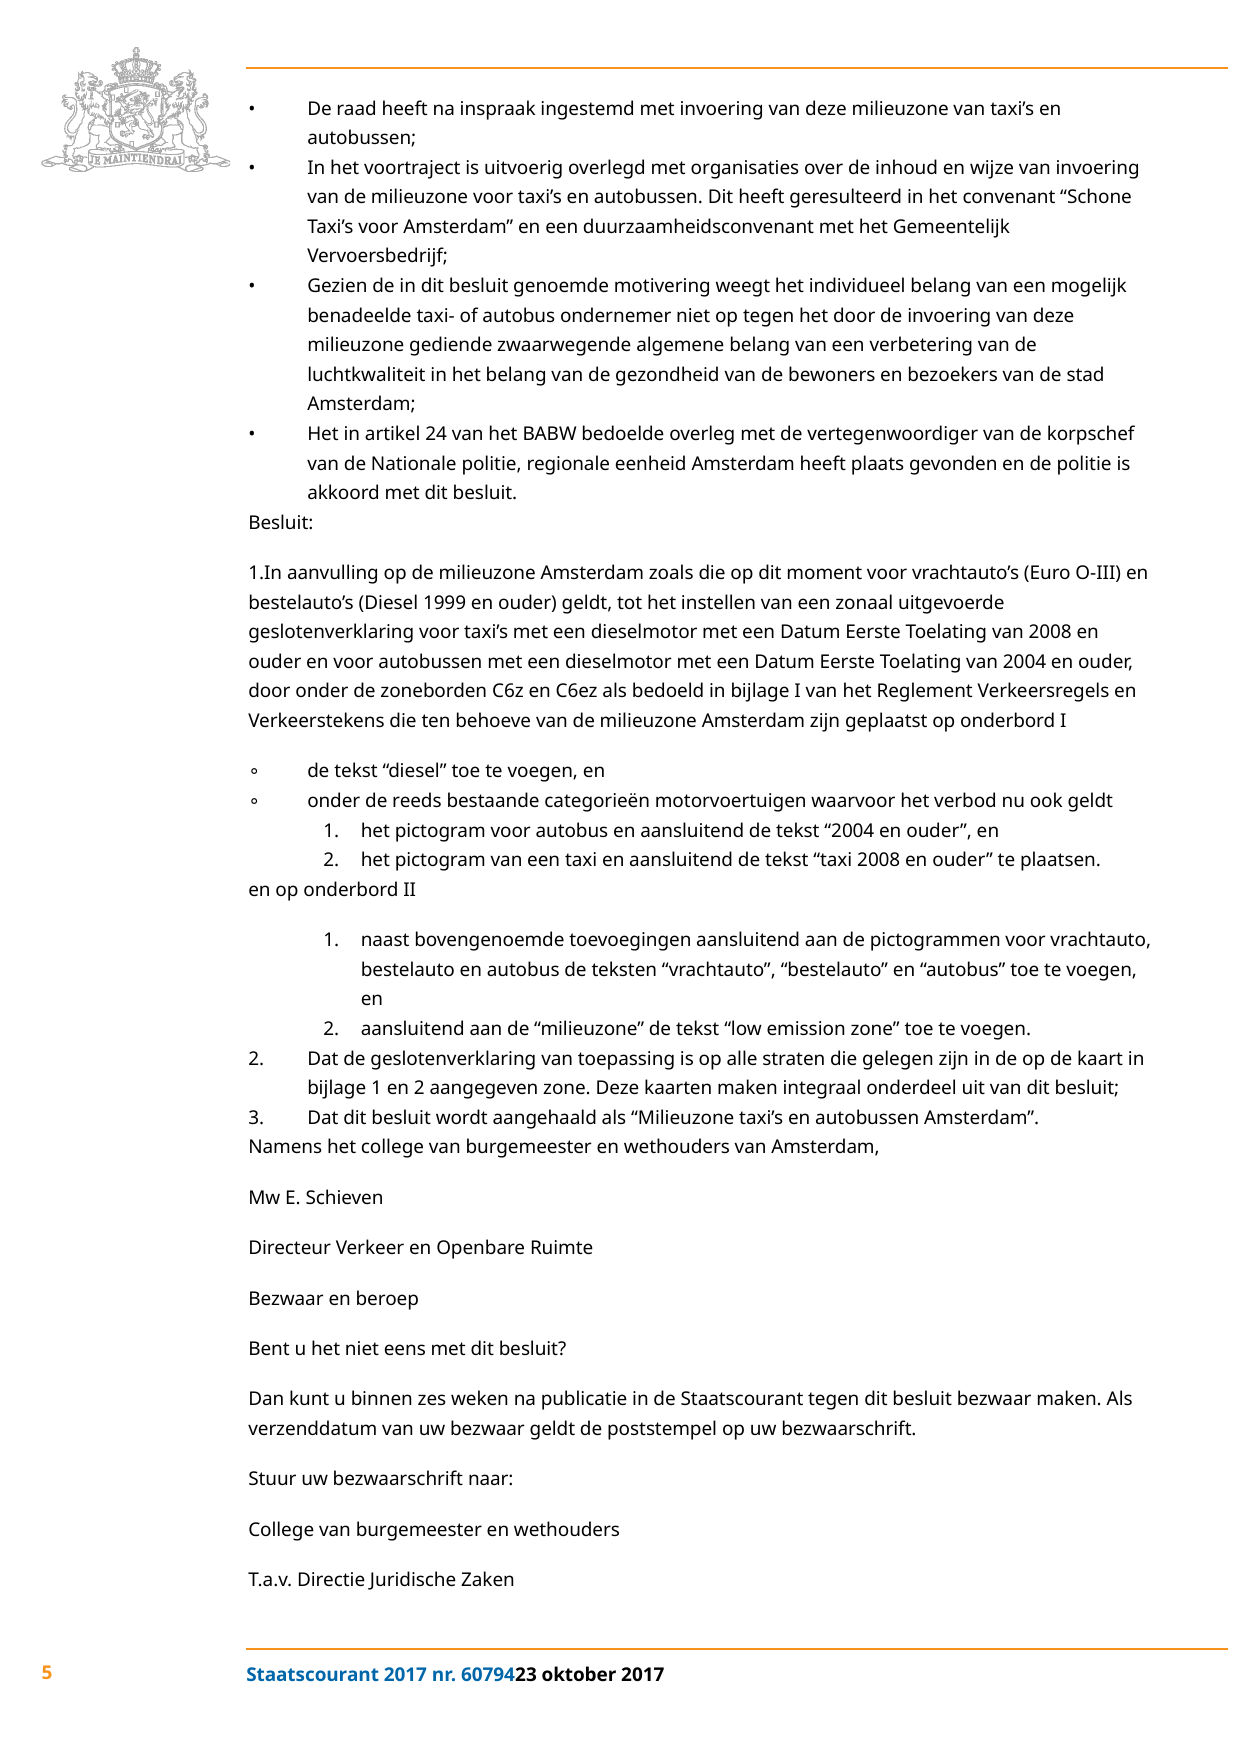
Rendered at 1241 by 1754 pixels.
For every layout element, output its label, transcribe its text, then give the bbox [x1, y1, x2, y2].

text Namens het college van burgemeester en wethouders van Amsterdam, [248, 1133, 1152, 1159]
text Bent u het niet eens met dit besluit? [248, 1335, 1152, 1361]
text T.a.v. Directie Juridische Zaken [248, 1566, 1152, 1592]
list naast bovengenoemde toevoegingen aansluitend aan de pictogrammen voor vrachtauto, bestelauto en autobus de teksten “vrachtauto”, “bestelauto” en “autobus” toe te voegen, en [323, 926, 1152, 1011]
list het pictogram van een taxi en aansluitend de tekst “taxi 2008 en ouder” te plaatsen. [323, 846, 1152, 872]
text Dan kunt u binnen zes weken na publicatie in de Staatscourant tegen dit besluit bezwaar maken. Als verzenddatum van uw bezwaar geldt de poststempel op uw bezwaarschrift. [248, 1386, 1152, 1441]
list Dat dit besluit wordt aangehaald als “Milieuzone taxi’s en autobussen Amsterdam”. [248, 1104, 1152, 1130]
text Directeur Verkeer en Openbare Ruimte [248, 1234, 1152, 1260]
text 1.In aanvulling op de milieuzone Amsterdam zoals die op dit moment voor vrachtauto’s (Euro O-III) en bestelauto’s (Diesel 1999 en ouder) geldt, tot het instellen van een zonaal uitgevoerde geslotenverklaring voor taxi’s met een dieselmotor met een Datum Eerste Toelating van 2008 en ouder en voor autobussen met een dieselmotor met een Datum Eerste Toelating van 2004 en ouder, door onder de zoneborden C6z en C6ez als bedoeld in bijlage I van het Reglement Verkeersregels en Verkeerstekens die ten behoeve van de milieuzone Amsterdam zijn geplaatst op onderbord I [248, 559, 1152, 733]
text Stuur uw bezwaarschrift naar: [248, 1466, 1152, 1491]
list Dat de geslotenverklaring van toepassing is op alle straten die gelegen zijn in de op de kaart in bijlage 1 en 2 aangegeven zone. Deze kaarten maken integraal onderdeel uit van dit besluit; [248, 1045, 1152, 1100]
list onder de reeds bestaande categorieën motorvoertuigen waarvoor het verbod nu ook geldt [248, 787, 1152, 813]
text College van burgemeester en wethouders [248, 1516, 1152, 1542]
text Mw E. Schieven [248, 1184, 1152, 1210]
list Het in artikel 24 van het BABW bedoelde overleg met de vertegenwoordiger van de korpschef van de Nationale politie, regionale eenheid Amsterdam heeft plaats gevonden en de politie is akkoord met dit besluit. [248, 420, 1152, 505]
list aansluitend aan de “milieuzone” de tekst “low emission zone” toe te voegen. [323, 1015, 1152, 1041]
text Bezwaar en beroep [248, 1285, 1152, 1311]
list de tekst “diesel” toe te voegen, en [248, 758, 1152, 783]
text en op onderbord II [248, 876, 1152, 902]
picture [41, 47, 231, 172]
list Gezien de in dit besluit genoemde motivering weegt het individueel belang van een mogelijk benadeelde taxi- of autobus ondernemer niet op tegen het door de invoering van deze milieuzone gediende zwaarwegende algemene belang van een verbetering van de luchtkwaliteit in het belang van de gezondheid van de bewoners en bezoekers van de stad Amsterdam; [248, 272, 1152, 416]
list het pictogram voor autobus en aansluitend de tekst “2004 en ouder”, en [323, 817, 1152, 843]
text Besluit: [248, 509, 1152, 535]
list In het voortraject is uitvoerig overlegd met organisaties over de inhoud en wijze van invoering van de milieuzone voor taxi’s en autobussen. Dit heeft geresulteerd in het convenant “Schone Taxi’s voor Amsterdam” en een duurzaamheidsconvenant met het Gemeentelijk Vervoersbedrijf; [248, 154, 1152, 268]
list De raad heeft na inspraak ingestemd met invoering van deze milieuzone van taxi’s en autobussen; [248, 95, 1152, 150]
